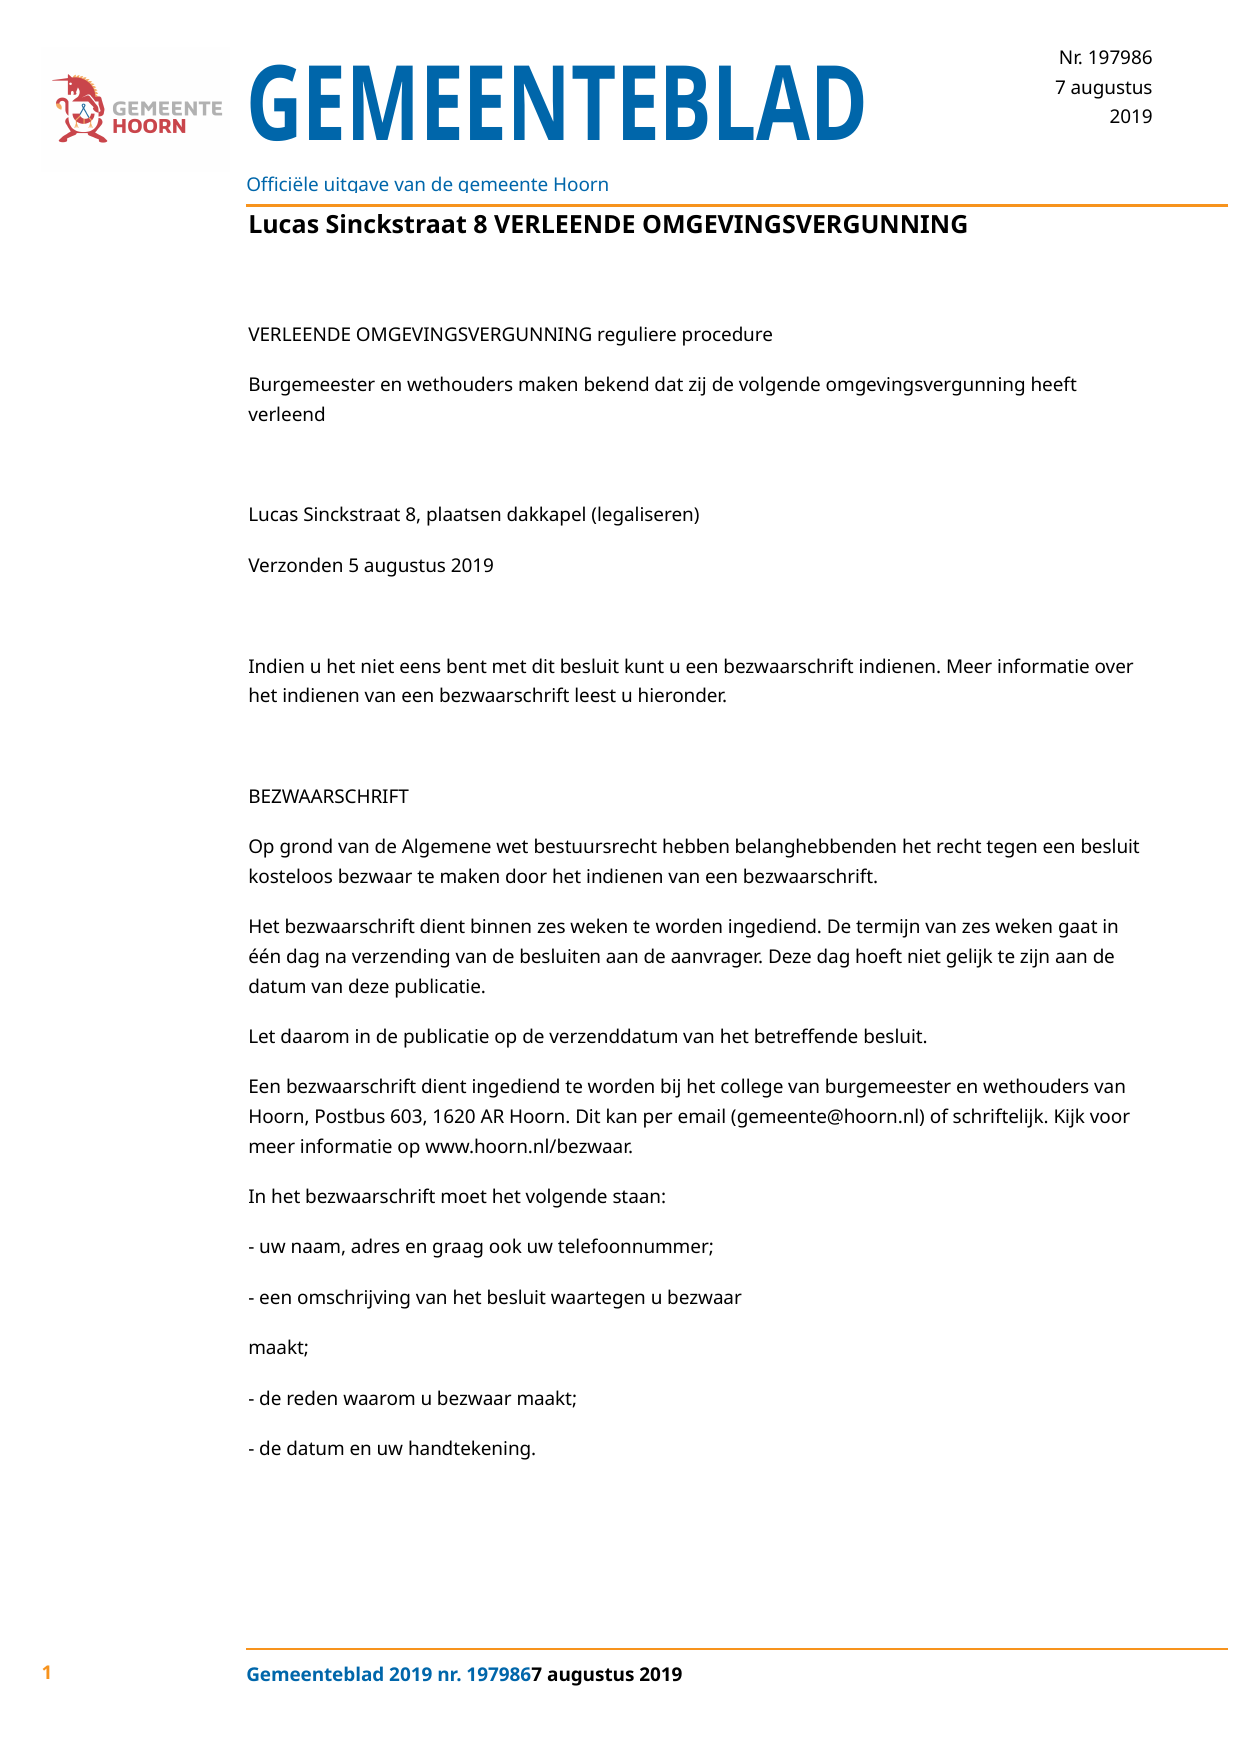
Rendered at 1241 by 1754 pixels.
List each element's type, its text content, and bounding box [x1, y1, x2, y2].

text Verzonden 5 augustus 2019 [248, 552, 1152, 578]
text - een omschrijving van het besluit waartegen u bezwaar [248, 1284, 1152, 1310]
text - de reden waarom u bezwaar maakt; [248, 1385, 1152, 1411]
text Indien u het niet eens bent met dit besluit kunt u een bezwaarschrift indienen. Meer informatie over het indienen van een bezwaarschrift leest u hieronder. [248, 653, 1152, 708]
text Een bezwaarschrift dient ingediend te worden bij het college van burgemeester en wethouders van Hoorn, Postbus 603, 1620 AR Hoorn. Dit kan per email (gemeente@hoorn.nl) of schriftelijk. Kijk voor meer informatie op www.hoorn.nl/bezwaar. [248, 1074, 1152, 1158]
text BEZWAARSCHRIFT [248, 783, 1152, 809]
text Het bezwaarschrift dient binnen zes weken te worden ingediend. De termijn van zes weken gaat in één dag na verzending van de besluiten aan de aanvrager. Deze dag hoeft niet gelijk te zijn aan de datum van deze publicatie. [248, 914, 1152, 998]
text In het bezwaarschrift moet het volgende staan: [248, 1183, 1152, 1209]
picture [41, 47, 231, 172]
text Lucas Sinckstraat 8, plaatsen dakkapel (legaliseren) [248, 502, 1152, 527]
text Op grond van de Algemene wet bestuursrecht hebben belanghebbenden het recht tegen een besluit kosteloos bezwaar te maken door het indienen van een bezwaarschrift. [248, 834, 1152, 889]
text VERLEENDE OMGEVINGSVERGUNNING reguliere procedure [248, 321, 1152, 346]
text - uw naam, adres en graag ook uw telefoonnummer; [248, 1234, 1152, 1259]
text - de datum en uw handtekening. [248, 1435, 1152, 1461]
text Burgemeester en wethouders maken bekend dat zij de volgende omgevingsvergunning heeft verleend [248, 371, 1152, 426]
text maakt; [248, 1334, 1152, 1360]
text Lucas Sinckstraat 8 VERLEENDE OMGEVINGSVERGUNNING [248, 207, 1152, 241]
text Let daarom in de publicatie op de verzenddatum van het betreffende besluit. [248, 1023, 1152, 1049]
